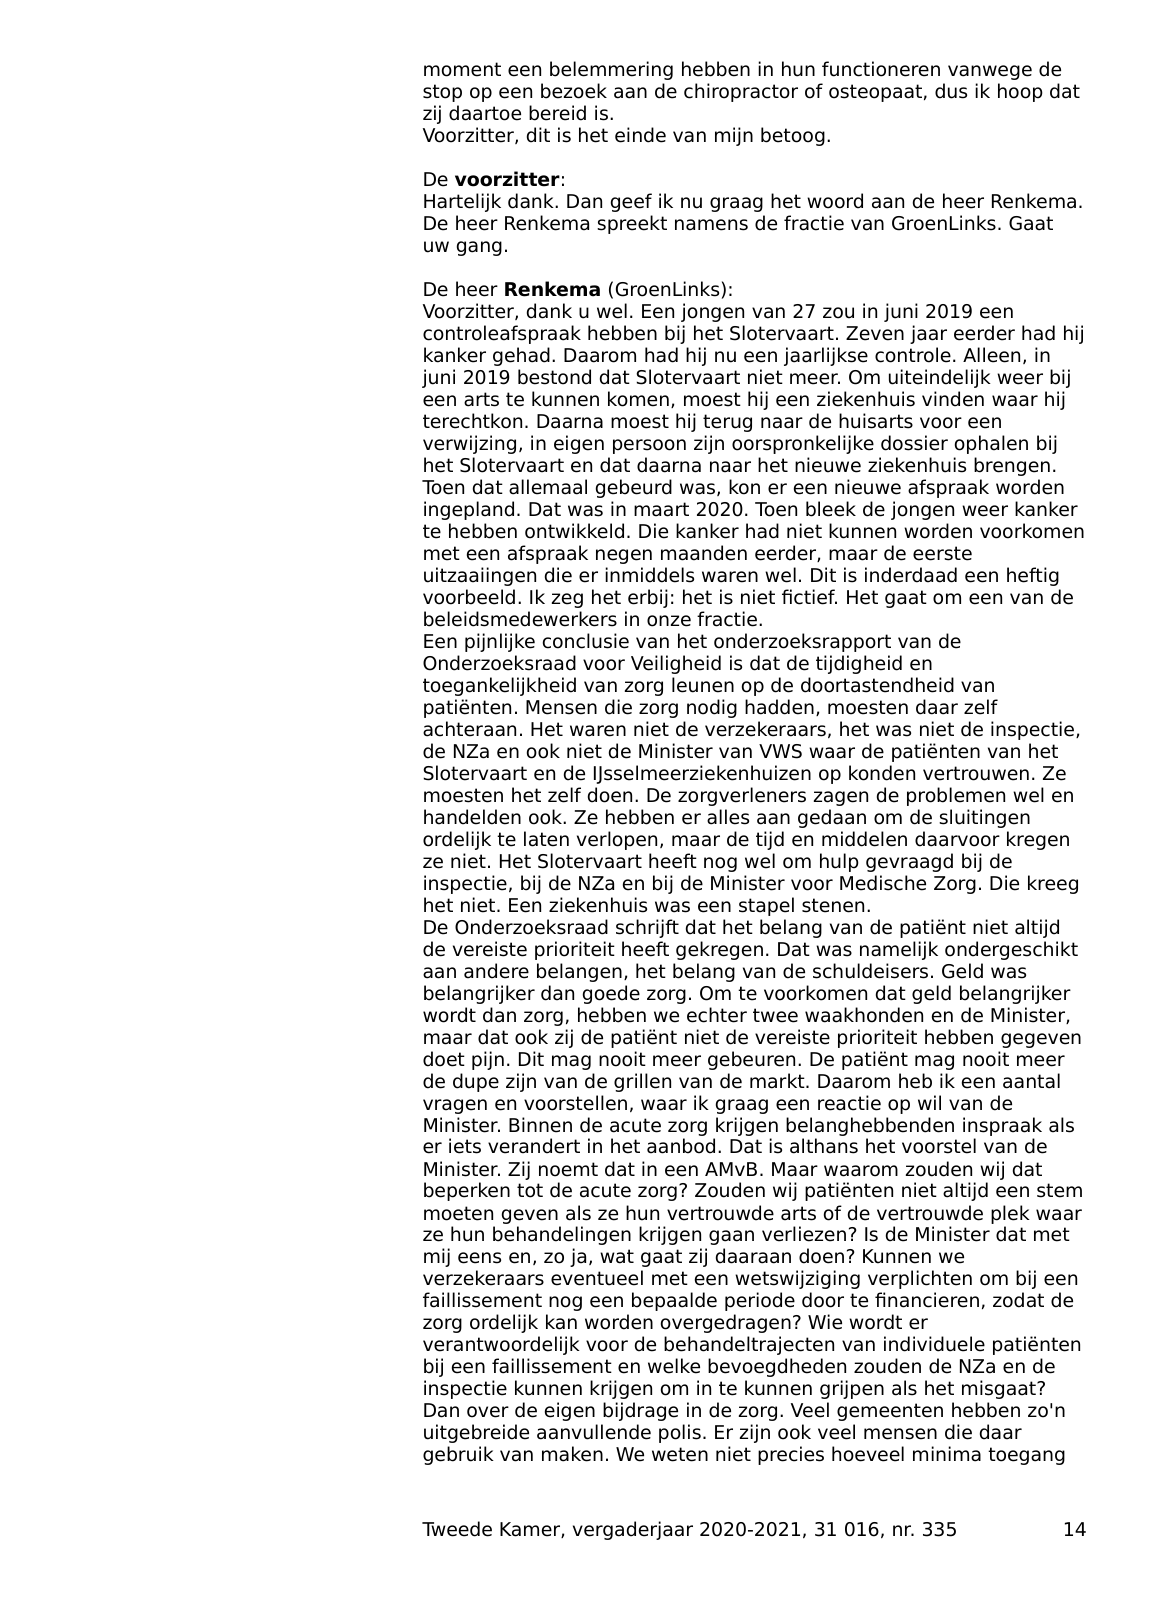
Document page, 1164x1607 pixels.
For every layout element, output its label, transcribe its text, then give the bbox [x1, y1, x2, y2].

text Dan over de eigen bijdrage in de zorg. Veel gemeenten hebben zo'n uitgebreide aanvullende polis. Er zijn ook veel mensen die daar gebruik van maken. We weten niet precies hoeveel minima toegang [422, 1400, 1087, 1466]
text De voorzitter: [422, 169, 1087, 191]
text Voorzitter, dank u wel. Een jongen van 27 zou in juni 2019 een controleafspraak hebben bij het Slotervaart. Zeven jaar eerder had hij kanker gehad. Daarom had hij nu een jaarlijkse controle. Alleen, in juni 2019 bestond dat Slotervaart niet meer. Om uiteindelijk weer bij een arts te kunnen komen, moest hij een ziekenhuis vinden waar hij terechtkon. Daarna moest hij terug naar de huisarts voor een verwijzing, in eigen persoon zijn oorspronkelijke dossier ophalen bij het Slotervaart en dat daarna naar het nieuwe ziekenhuis brengen. Toen dat allemaal gebeurd was, kon er een nieuwe afspraak worden ingepland. Dat was in maart 2020. Toen bleek de jongen weer kanker te hebben ontwikkeld. Die kanker had niet kunnen worden voorkomen met een afspraak negen maanden eerder, maar de eerste uitzaaiingen die er inmiddels waren wel. Dit is inderdaad een heftig voorbeeld. Ik zeg het erbij: het is niet fictief. Het gaat om een van de beleidsmedewerkers in onze fractie. [422, 301, 1087, 631]
text Een pijnlijke conclusie van het onderzoeksrapport van de Onderzoeksraad voor Veiligheid is dat de tijdigheid en toegankelijkheid van zorg leunen op de doortastendheid van patiënten. Mensen die zorg nodig hadden, moesten daar zelf achteraan. Het waren niet de verzekeraars, het was niet de inspectie, de NZa en ook niet de Minister van VWS waar de patiënten van het Slotervaart en de IJsselmeerziekenhuizen op konden vertrouwen. Ze moesten het zelf doen. De zorgverleners zagen de problemen wel en handelden ook. Ze hebben er alles aan gedaan om de sluitingen ordelijk te laten verlopen, maar de tijd en middelen daarvoor kregen ze niet. Het Slotervaart heeft nog wel om hulp gevraagd bij de inspectie, bij de NZa en bij de Minister voor Medische Zorg. Die kreeg het niet. Een ziekenhuis was een stapel stenen. [422, 631, 1087, 917]
text De Onderzoeksraad schrijft dat het belang van de patiënt niet altijd de vereiste prioriteit heeft gekregen. Dat was namelijk ondergeschikt aan andere belangen, het belang van de schuldeisers. Geld was belangrijker dan goede zorg. Om te voorkomen dat geld belangrijker wordt dan zorg, hebben we echter twee waakhonden en de Minister, maar dat ook zij de patiënt niet de vereiste prioriteit hebben gegeven doet pijn. Dit mag nooit meer gebeuren. De patiënt mag nooit meer de dupe zijn van de grillen van de markt. Daarom heb ik een aantal vragen en voorstellen, waar ik graag een reactie op wil van de Minister. Binnen de acute zorg krijgen belanghebbenden inspraak als er iets verandert in het aanbod. Dat is althans het voorstel van de Minister. Zij noemt dat in een AMvB. Maar waarom zouden wij dat beperken tot de acute zorg? Zouden wij patiënten niet altijd een stem moeten geven als ze hun vertrouwde arts of de vertrouwde plek waar ze hun behandelingen krijgen gaan verliezen? Is de Minister dat met mij eens en, zo ja, wat gaat zij daaraan doen? Kunnen we verzekeraars eventueel met een wetswijziging verplichten om bij een faillissement nog een bepaalde periode door te financieren, zodat de zorg ordelijk kan worden overgedragen? Wie wordt er verantwoordelijk voor de behandeltrajecten van individuele patiënten bij een faillissement en welke bevoegdheden zouden de NZa en de inspectie kunnen krijgen om in te kunnen grijpen als het misgaat? [422, 917, 1087, 1400]
text Voorzitter, dit is het einde van mijn betoog. [422, 125, 1087, 147]
text De heer Renkema (GroenLinks): [422, 279, 1087, 301]
text Hartelijk dank. Dan geef ik nu graag het woord aan de heer Renkema. De heer Renkema spreekt namens de fractie van GroenLinks. Gaat uw gang. [422, 191, 1087, 257]
text moment een belemmering hebben in hun functioneren vanwege de stop op een bezoek aan de chiropractor of osteopaat, dus ik hoop dat zij daartoe bereid is. [422, 59, 1087, 125]
